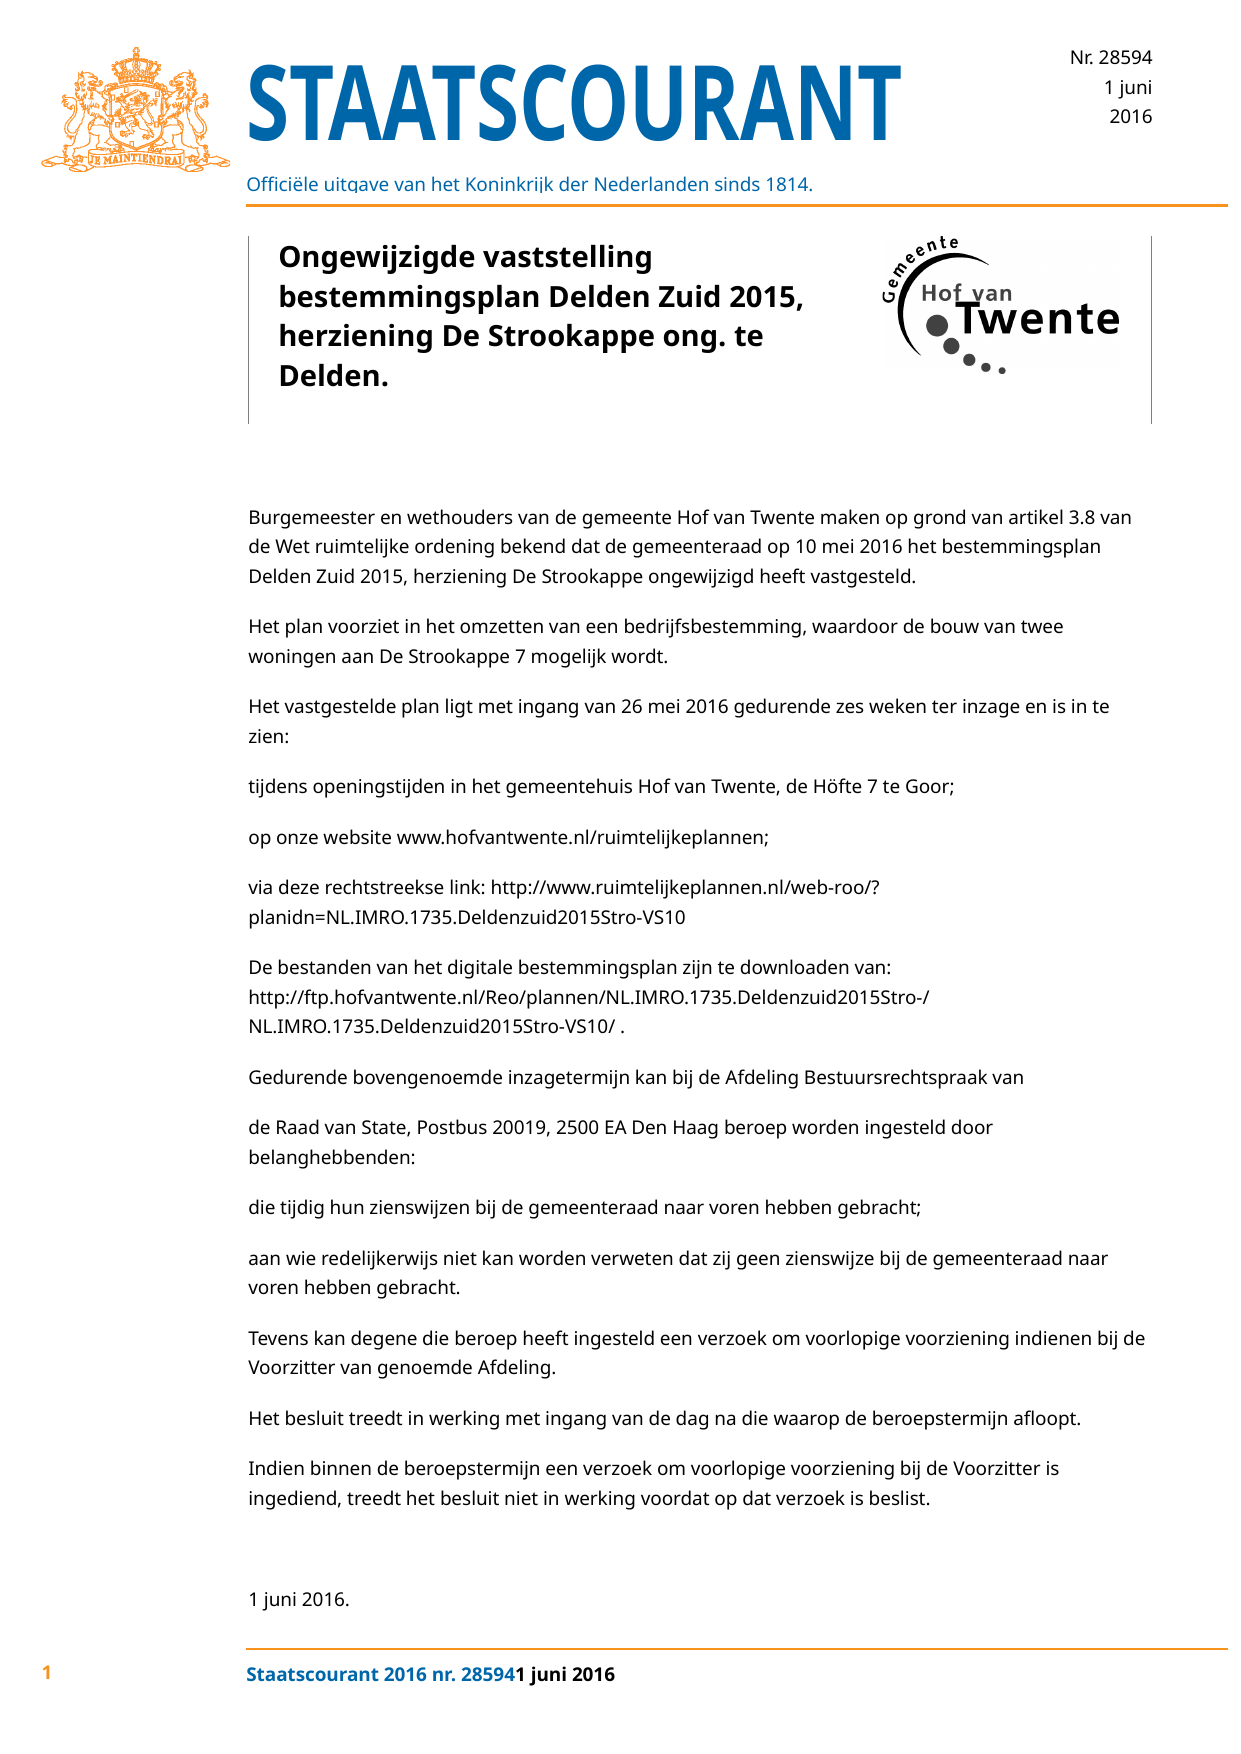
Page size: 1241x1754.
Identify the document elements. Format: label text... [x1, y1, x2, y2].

text Burgemeester en wethouders van de gemeente Hof van Twente maken op grond van artikel 3.8 van de Wet ruimtelijke ordening bekend dat de gemeenteraad op 10 mei 2016 het bestemmingsplan Delden Zuid 2015, herziening De Strookappe ongewijzigd heeft vastgesteld. [248, 504, 1152, 589]
picture [41, 47, 231, 172]
picture [882, 236, 1119, 374]
text de Raad van State, Postbus 20019, 2500 EA Den Haag beroep worden ingesteld door belanghebbenden: [248, 1114, 1152, 1170]
text 1 juni 2016. [248, 1586, 1152, 1611]
text tijdens openingstijden in het gemeentehuis Hof van Twente, de Höfte 7 te Goor; [248, 774, 1152, 799]
text Het besluit treedt in werking met ingang van de dag na die waarop de beroepstermijn afloopt. [248, 1405, 1152, 1431]
text De bestanden van het digitale bestemmingsplan zijn te downloaden van: http://ftp.hofvantwente.nl/Reo/plannen/NL.IMRO.1735.Deldenzuid2015Stro-/NL.IMRO.1735.Deldenzuid2015Stro-VS10/ . [248, 954, 1152, 1039]
table_header [850, 236, 1151, 424]
text via deze rechtstreekse link: http://www.ruimtelijkeplannen.nl/web-roo/?planidn=NL.IMRO.1735.Deldenzuid2015Stro-VS10 [248, 874, 1152, 930]
text Tevens kan degene die beroep heeft ingesteld een verzoek om voorlopige voorziening indienen bij de Voorzitter van genoemde Afdeling. [248, 1325, 1152, 1380]
text op onze website www.hofvantwente.nl/ruimtelijkeplannen; [248, 824, 1152, 850]
text die tijdig hun zienswijzen bij de gemeenteraad naar voren hebben gebracht; [248, 1194, 1152, 1220]
table_header Ongewijzigde vaststelling bestemmingsplan Delden Zuid 2015, herziening De Strookappe ong. te Delden. [249, 236, 850, 424]
text aan wie redelijkerwijs niet kan worden verweten dat zij geen zienswijze bij de gemeenteraad naar voren hebben gebracht. [248, 1245, 1152, 1300]
text Indien binnen de beroepstermijn een verzoek om voorlopige voorziening bij de Voorzitter is ingediend, treedt het besluit niet in werking voordat op dat verzoek is beslist. [248, 1455, 1152, 1511]
text Het plan voorziet in het omzetten van een bedrijfsbestemming, waardoor de bouw van twee woningen aan De Strookappe 7 mogelijk wordt. [248, 614, 1152, 669]
text Het vastgestelde plan ligt met ingang van 26 mei 2016 gedurende zes weken ter inzage en is in te zien: [248, 694, 1152, 749]
text Gedurende bovengenoemde inzagetermijn kan bij de Afdeling Bestuursrechtspraak van [248, 1064, 1152, 1090]
